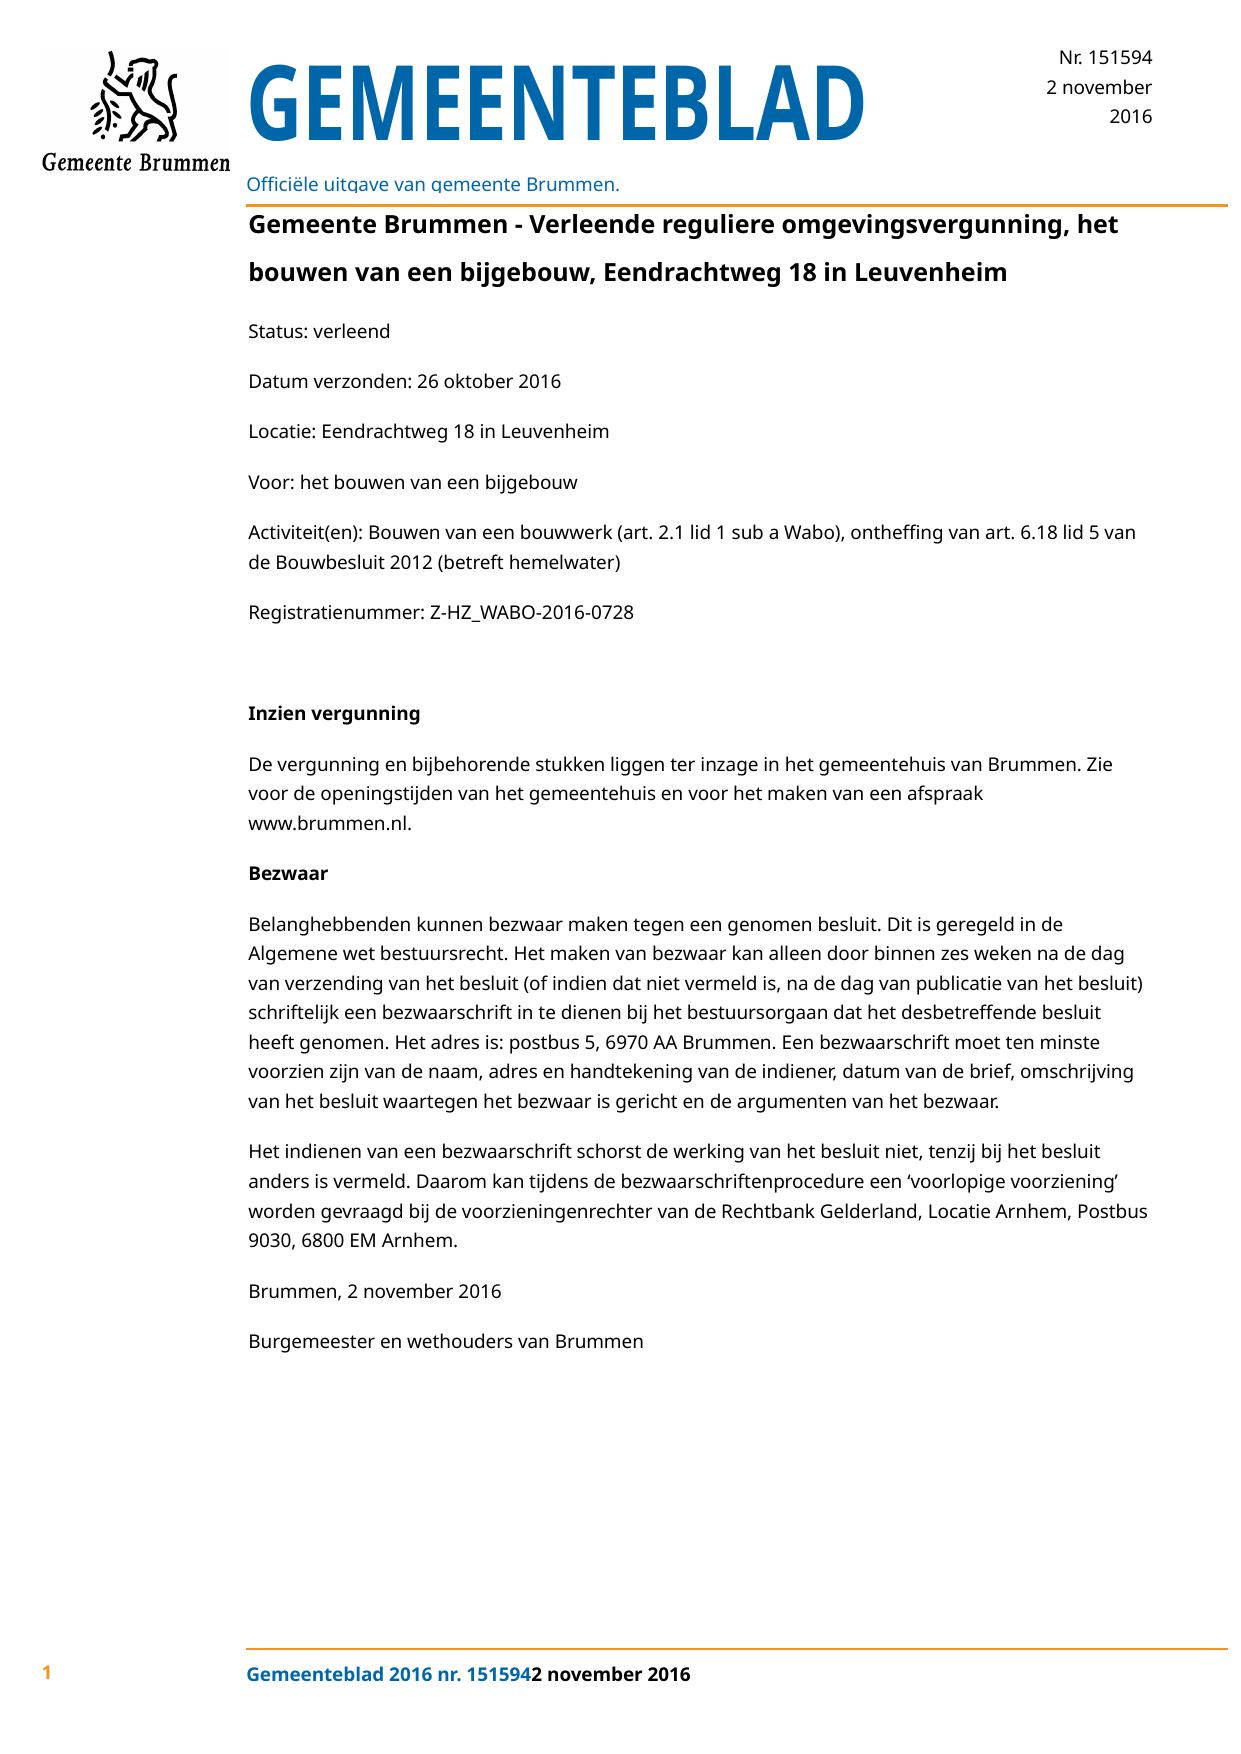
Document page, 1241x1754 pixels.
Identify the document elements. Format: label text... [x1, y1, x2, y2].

text Voor: het bouwen van een bijgebouw [248, 469, 1152, 495]
text Belanghebbenden kunnen bezwaar maken tegen een genomen besluit. Dit is geregeld in de Algemene wet bestuursrecht. Het maken van bezwaar kan alleen door binnen zes weken na de dag van verzending van het besluit (of indien dat niet vermeld is, na de dag van publicatie van het besluit) schriftelijk een bezwaarschrift in te dienen bij het bestuursorgaan dat het desbetreffende besluit heeft genomen. Het adres is: postbus 5, 6970 AA Brummen. Een bezwaarschrift moet ten minste voorzien zijn van de naam, adres en handtekening van de indiener, datum van de brief, omschrijving van het besluit waartegen het bezwaar is gericht en de argumenten van het bezwaar. [248, 911, 1152, 1114]
text Gemeente Brummen - Verleende reguliere omgevingsvergunning, het bouwen van een bijgebouw, Eendrachtweg 18 in Leuvenheim [248, 207, 1152, 288]
text De vergunning en bijbehorende stukken liggen ter inzage in het gemeentehuis van Brummen. Zie voor de openingstijden van het gemeentehuis en voor het maken van een afspraak www.brummen.nl. [248, 751, 1152, 836]
text Locatie: Eendrachtweg 18 in Leuvenheim [248, 419, 1152, 444]
text Brummen, 2 november 2016 [248, 1278, 1152, 1304]
text Burgemeester en wethouders van Brummen [248, 1328, 1152, 1354]
text Registratienummer: Z-HZ_WABO-2016-0728 [248, 599, 1152, 625]
text Status: verleend [248, 318, 1152, 344]
text Activiteit(en): Bouwen van een bouwwerk (art. 2.1 lid 1 sub a Wabo), ontheffing van art. 6.18 lid 5 van de Bouwbesluit 2012 (betreft hemelwater) [248, 519, 1152, 575]
text Datum verzonden: 26 oktober 2016 [248, 368, 1152, 394]
text Het indienen van een bezwaarschrift schorst de werking van het besluit niet, tenzij bij het besluit anders is vermeld. Daarom kan tijdens de bezwaarschriftenprocedure een ‘voorlopige voorziening’ worden gevraagd bij de voorzieningenrechter van de Rechtbank Gelderland, Locatie Arnhem, Postbus 9030, 6800 EM Arnhem. [248, 1139, 1152, 1253]
picture [41, 47, 231, 172]
text Inzien vergunning [248, 700, 1152, 726]
text Bezwaar [248, 860, 1152, 886]
